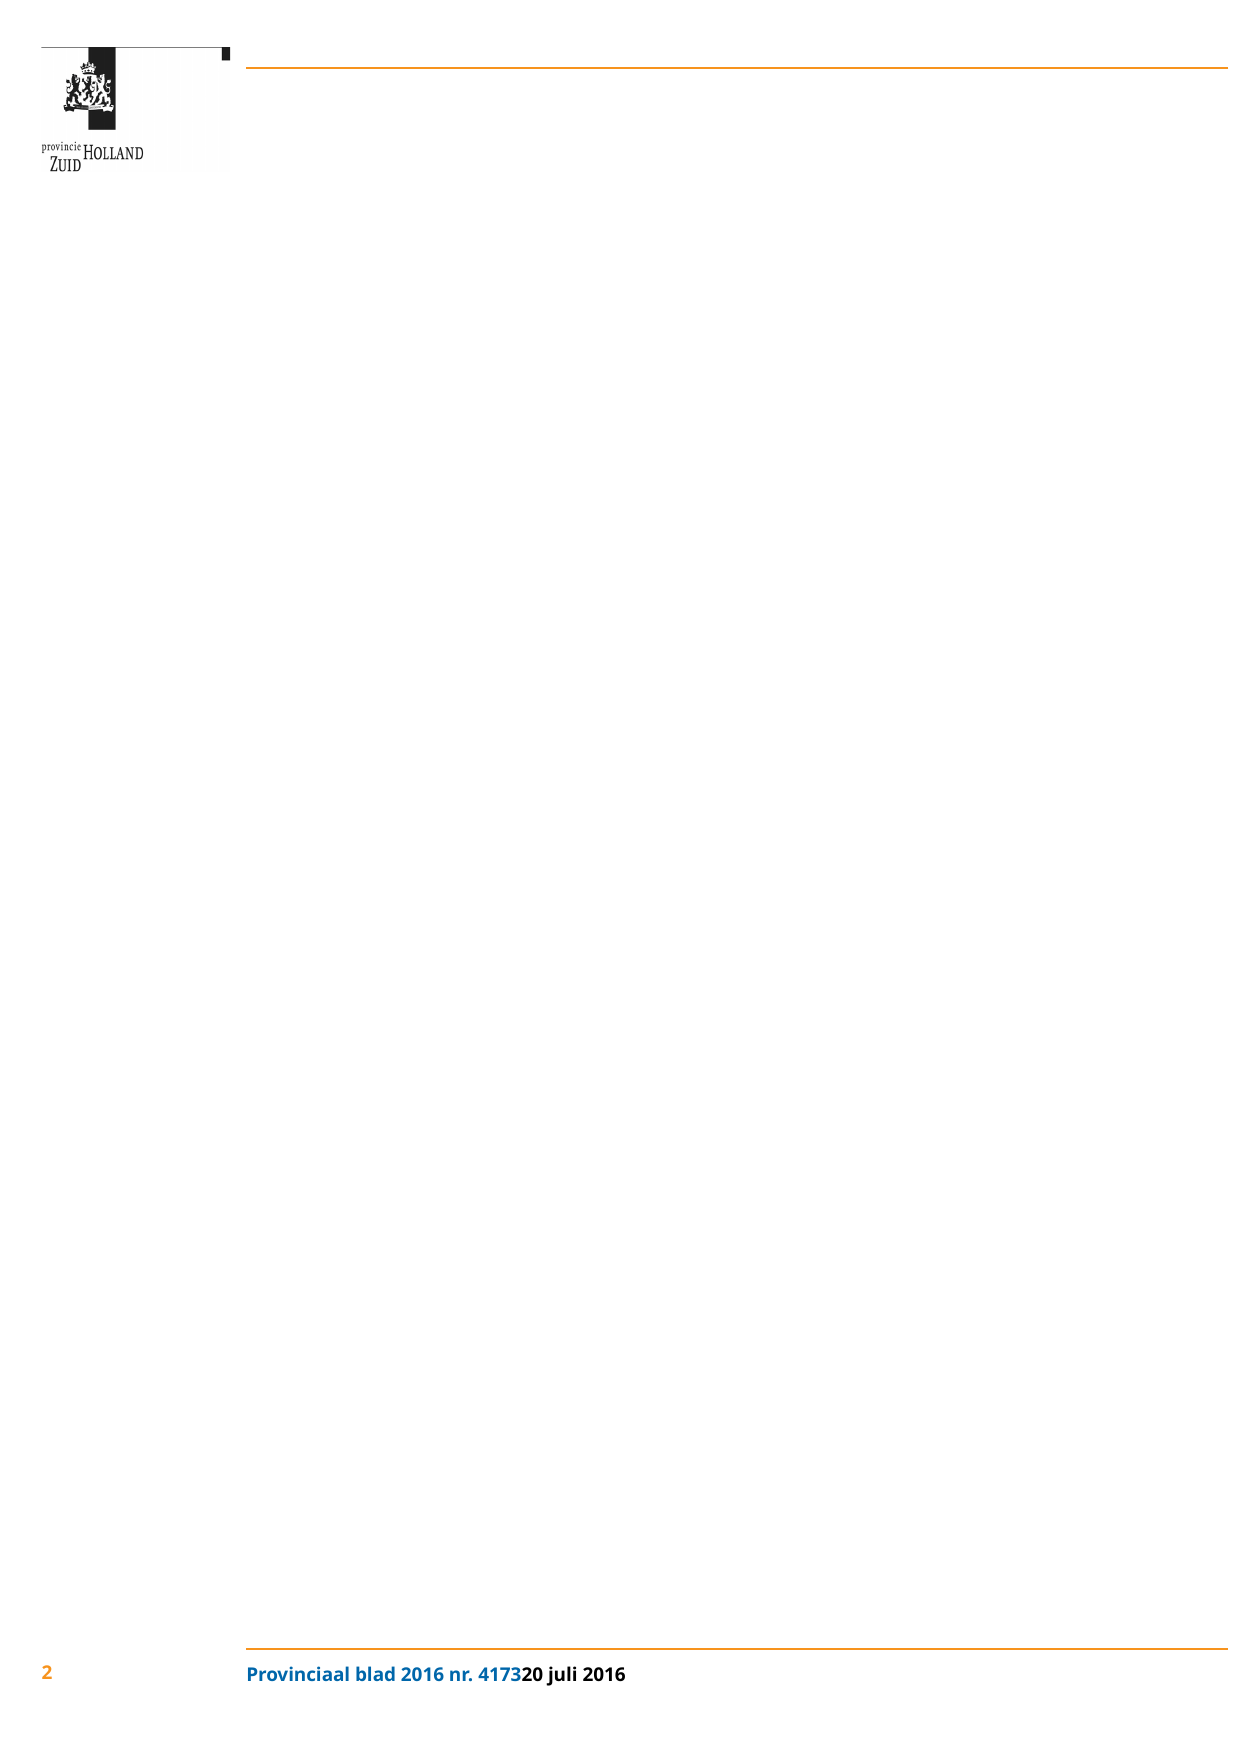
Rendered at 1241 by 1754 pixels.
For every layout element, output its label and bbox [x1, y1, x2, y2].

picture [41, 47, 231, 172]
